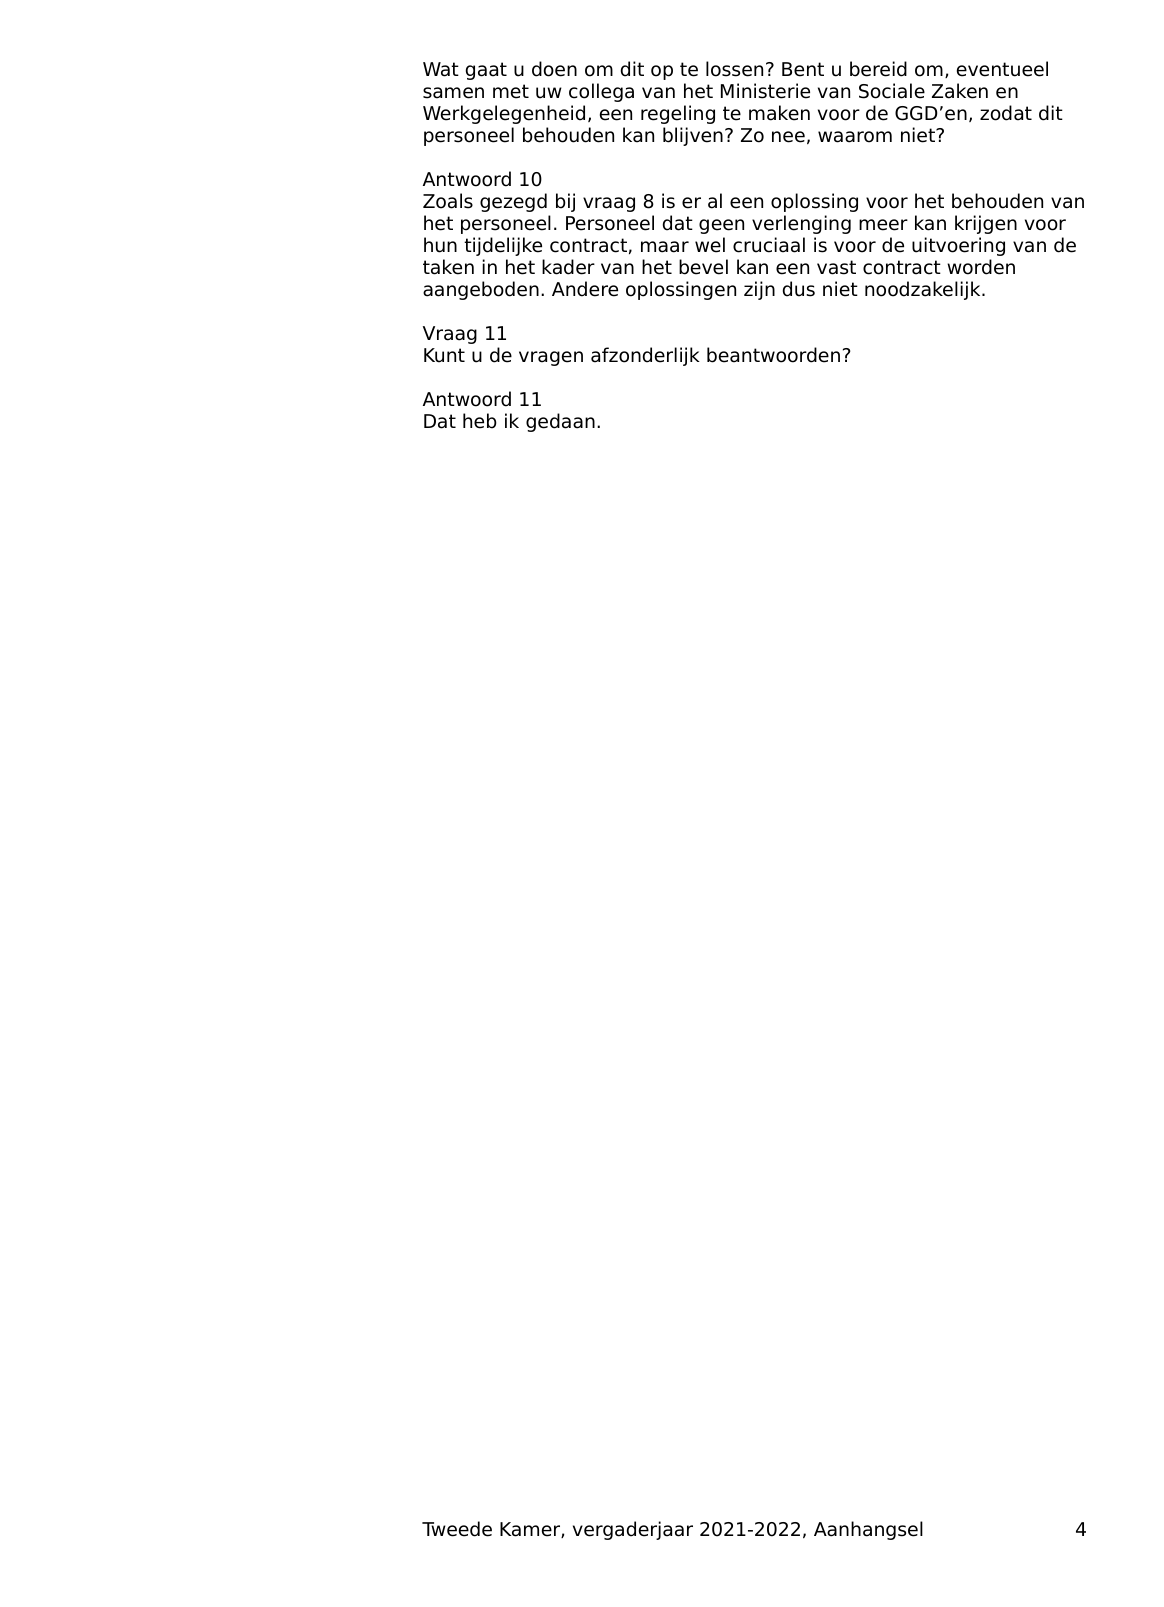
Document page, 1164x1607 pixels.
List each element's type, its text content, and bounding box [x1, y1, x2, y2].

text Antwoord 10 [422, 169, 1087, 191]
text Dat heb ik gedaan. [422, 411, 1087, 433]
text Wat gaat u doen om dit op te lossen? Bent u bereid om, eventueel samen met uw collega van het Ministerie van Sociale Zaken en Werkgelegenheid, een regeling te maken voor de GGD’en, zodat dit personeel behouden kan blijven? Zo nee, waarom niet? [422, 59, 1087, 147]
text Kunt u de vragen afzonderlijk beantwoorden? [422, 345, 1087, 367]
text Antwoord 11 [422, 389, 1087, 411]
text Zoals gezegd bij vraag 8 is er al een oplossing voor het behouden van het personeel. Personeel dat geen verlenging meer kan krijgen voor hun tijdelijke contract, maar wel cruciaal is voor de uitvoering van de taken in het kader van het bevel kan een vast contract worden aangeboden. Andere oplossingen zijn dus niet noodzakelijk. [422, 191, 1087, 301]
text Vraag 11 [422, 323, 1087, 345]
